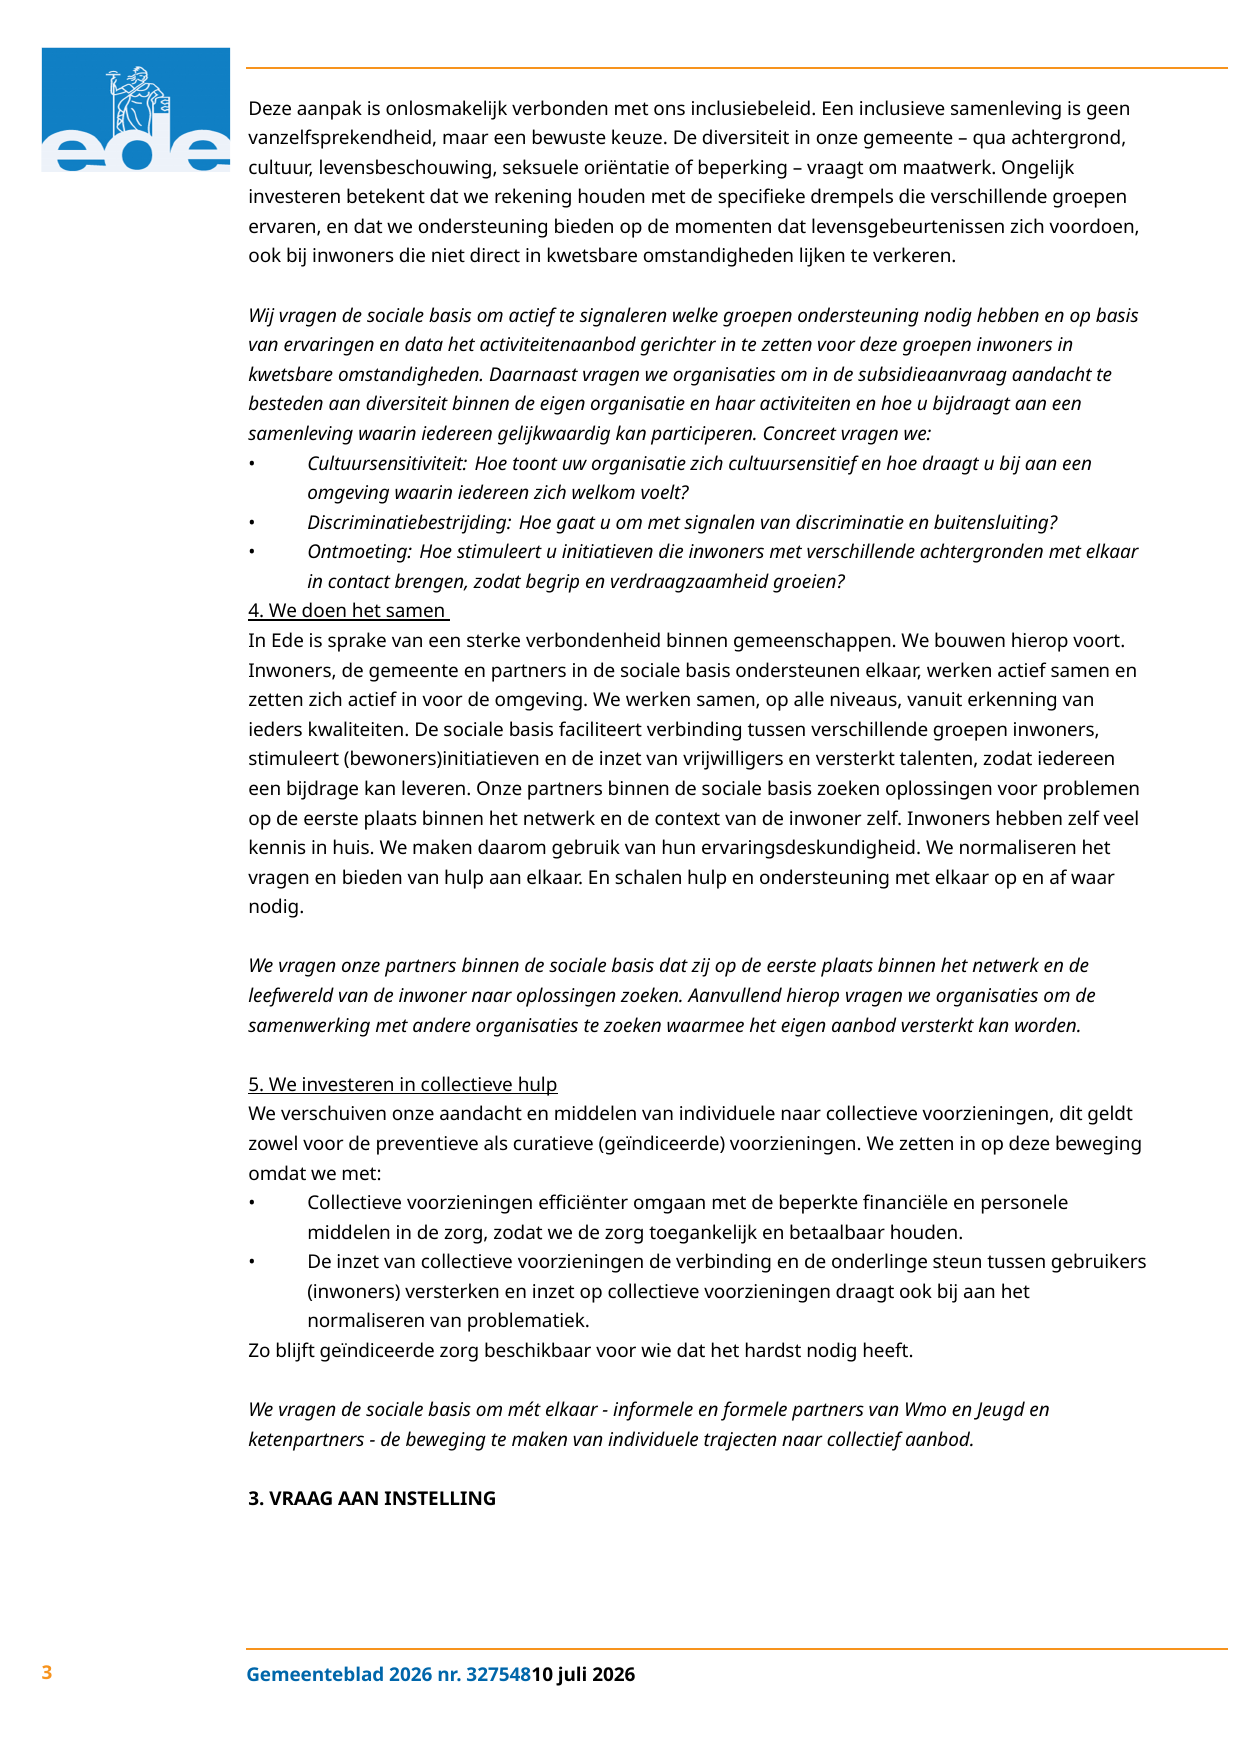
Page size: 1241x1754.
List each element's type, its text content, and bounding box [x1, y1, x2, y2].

text In Ede is sprake van een sterke verbondenheid binnen gemeenschappen. We bouwen hierop voort. Inwoners, de gemeente en partners in de sociale basis ondersteunen elkaar, werken actief samen en zetten zich actief in voor de omgeving. We werken samen, op alle niveaus, vanuit erkenning van ieders kwaliteiten. De sociale basis faciliteert verbinding tussen verschillende groepen inwoners, stimuleert (bewoners)initiatieven en de inzet van vrijwilligers en versterkt talenten, zodat iedereen een bijdrage kan leveren. Onze partners binnen de sociale basis zoeken oplossingen voor problemen op de eerste plaats binnen het netwerk en de context van de inwoner zelf. Inwoners hebben zelf veel kennis in huis. We maken daarom gebruik van hun ervaringsdeskundigheid. We normaliseren het vragen en bieden van hulp aan elkaar. En schalen hulp en ondersteuning met elkaar op en af waar nodig. [248, 627, 1152, 919]
list Ontmoeting: Hoe stimuleert u initiatieven die inwoners met verschillende achtergronden met elkaar in contact brengen, zodat begrip en verdraagzaamheid groeien? [248, 538, 1152, 594]
text 4. We doen het samen [248, 598, 1152, 623]
text Zo blijft geïndiceerde zorg beschikbaar voor wie dat het hardst nodig heeft. [248, 1337, 1152, 1363]
text 3. VRAAG AAN INSTELLING [248, 1485, 1152, 1511]
list Collectieve voorzieningen efficiënter omgaan met de beperkte financiële en personele middelen in de zorg, zodat we de zorg toegankelijk en betaalbaar houden. [248, 1189, 1152, 1245]
text Wij vragen de sociale basis om actief te signaleren welke groepen ondersteuning nodig hebben en op basis van ervaringen en data het activiteitenaanbod gerichter in te zetten voor deze groepen inwoners in kwetsbare omstandigheden. Daarnaast vragen we organisaties om in de subsidieaanvraag aandacht te besteden aan diversiteit binnen de eigen organisatie en haar activiteiten en hoe u bijdraagt aan een samenleving waarin iedereen gelijkwaardig kan participeren. Concreet vragen we: [248, 302, 1152, 446]
text We vragen onze partners binnen de sociale basis dat zij op de eerste plaats binnen het netwerk en de leefwereld van de inwoner naar oplossingen zoeken. Aanvullend hierop vragen we organisaties om de samenwerking met andere organisaties te zoeken waarmee het eigen aanbod versterkt kan worden. [248, 953, 1152, 1038]
list Cultuursensitiviteit: Hoe toont uw organisatie zich cultuursensitief en hoe draagt u bij aan een omgeving waarin iedereen zich welkom voelt? [248, 450, 1152, 505]
text 5. We investeren in collectieve hulp [248, 1071, 1152, 1097]
text Deze aanpak is onlosmakelijk verbonden met ons inclusiebeleid. Een inclusieve samenleving is geen vanzelfsprekendheid, maar een bewuste keuze. De diversiteit in onze gemeente – qua achtergrond, cultuur, levensbeschouwing, seksuele oriëntatie of beperking – vraagt om maatwerk. Ongelijk investeren betekent dat we rekening houden met de specifieke drempels die verschillende groepen ervaren, en dat we ondersteuning bieden op de momenten dat levensgebeurtenissen zich voordoen, ook bij inwoners die niet direct in kwetsbare omstandigheden lijken te verkeren. [248, 95, 1152, 268]
text We verschuiven onze aandacht en middelen van individuele naar collectieve voorzieningen, dit geldt zowel voor de preventieve als curatieve (geïndiceerde) voorzieningen. We zetten in op deze beweging omdat we met: [248, 1101, 1152, 1186]
picture [41, 47, 231, 172]
list De inzet van collectieve voorzieningen de verbinding en de onderlinge steun tussen gebruikers (inwoners) versterken en inzet op collectieve voorzieningen draagt ook bij aan het normaliseren van problematiek. [248, 1248, 1152, 1333]
list Discriminatiebestrijding: Hoe gaat u om met signalen van discriminatie en buitensluiting? [248, 509, 1152, 535]
text We vragen de sociale basis om mét elkaar - informele en formele partners van Wmo en Jeugd en ketenpartners - de beweging te maken van individuele trajecten naar collectief aanbod. [248, 1396, 1152, 1452]
